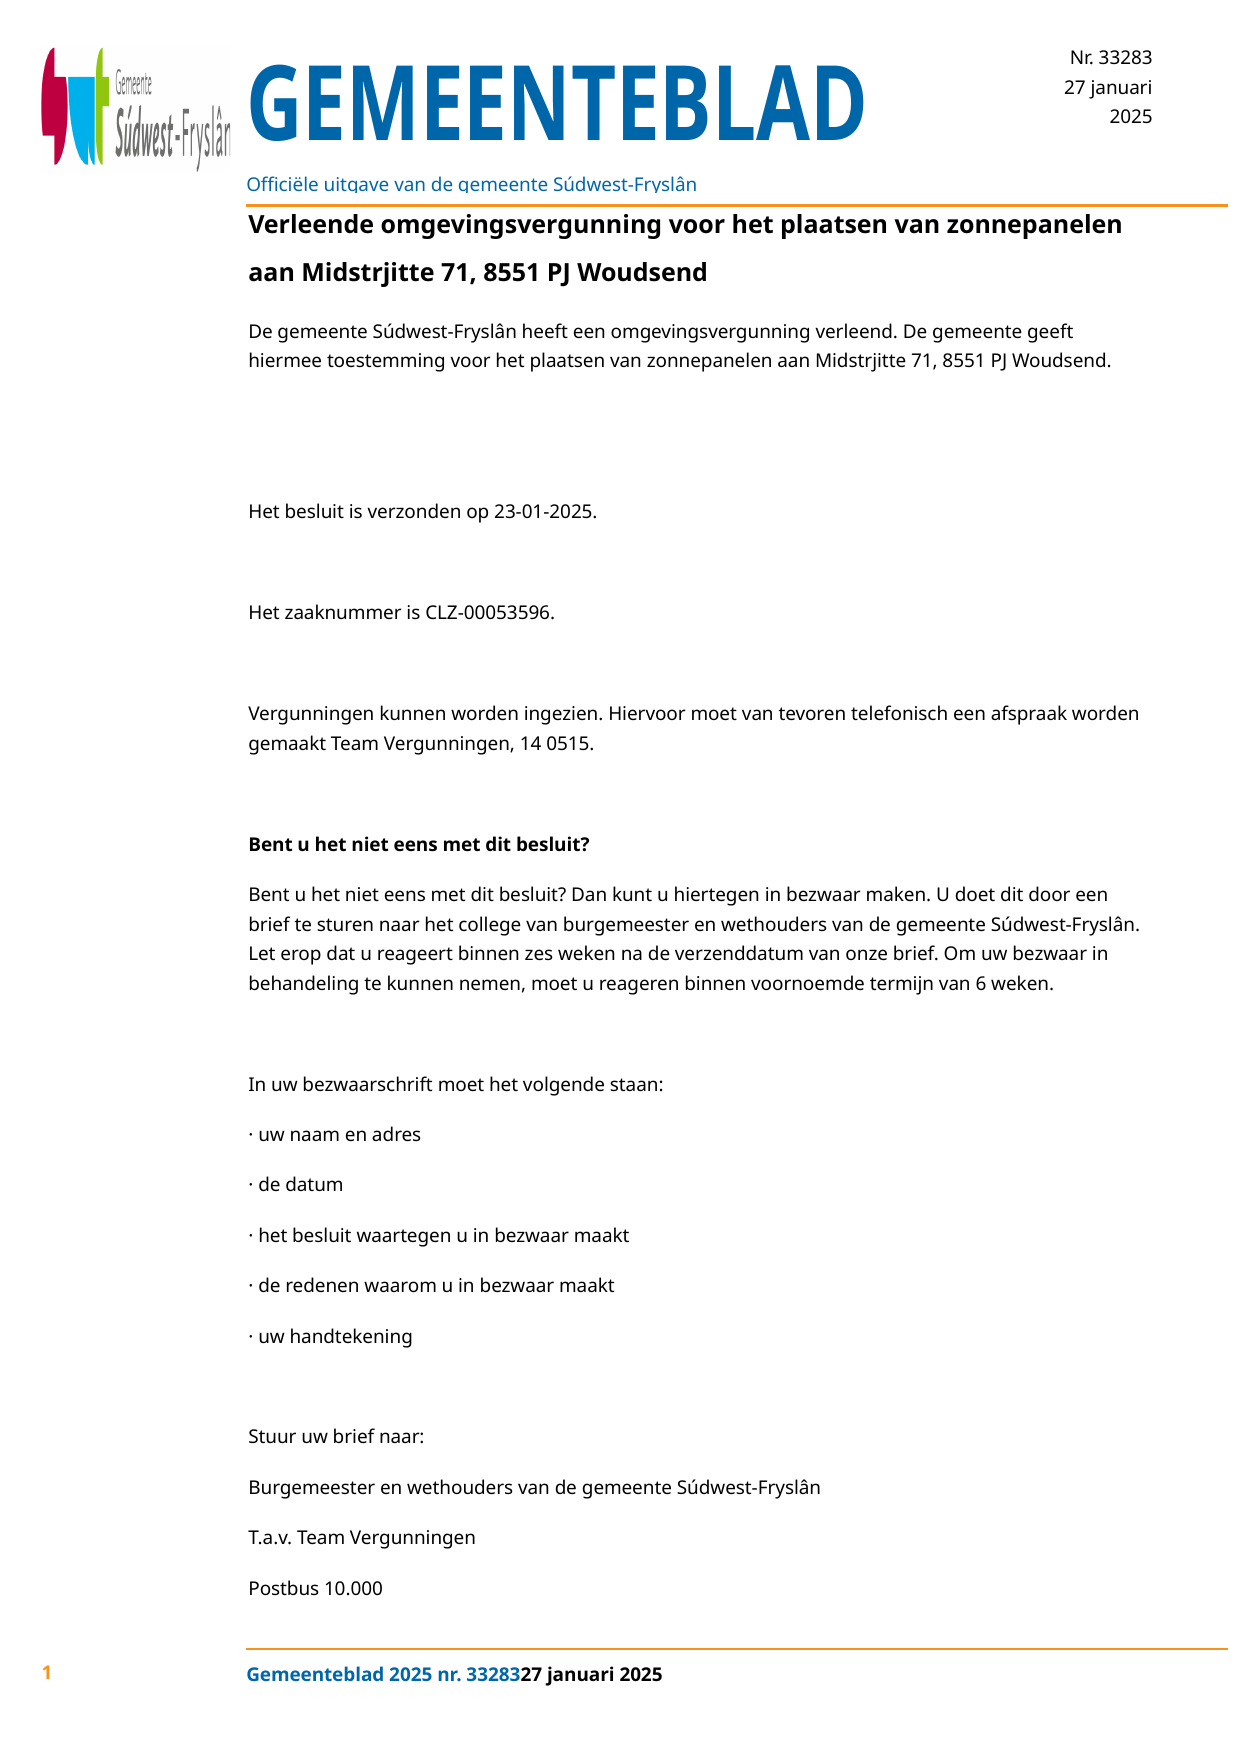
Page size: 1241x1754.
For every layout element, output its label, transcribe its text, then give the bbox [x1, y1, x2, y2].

text Het zaaknummer is CLZ-00053596. [248, 599, 1152, 625]
text Bent u het niet eens met dit besluit? Dan kunt u hiertegen in bezwaar maken. U doet dit door een brief te sturen naar het college van burgemeester en wethouders van de gemeente Súdwest-Fryslân. Let erop dat u reageert binnen zes weken na de verzenddatum van onze brief. Om uw bezwaar in behandeling te kunnen nemen, moet u reageren binnen voornoemde termijn van 6 weken. [248, 881, 1152, 996]
text Het besluit is verzonden op 23-01-2025. [248, 499, 1152, 524]
text T.a.v. Team Vergunningen [248, 1524, 1152, 1550]
text Burgemeester en wethouders van de gemeente Súdwest-Fryslân [248, 1474, 1152, 1500]
picture [41, 47, 231, 172]
text Bent u het niet eens met dit besluit? [248, 831, 1152, 857]
text · de redenen waarom u in bezwaar maakt [248, 1272, 1152, 1298]
text Vergunningen kunnen worden ingezien. Hiervoor moet van tevoren telefonisch een afspraak worden gemaakt Team Vergunningen, 14 0515. [248, 700, 1152, 756]
text · de datum [248, 1172, 1152, 1197]
text · uw handtekening [248, 1323, 1152, 1349]
text Stuur uw brief naar: [248, 1424, 1152, 1449]
text Postbus 10.000 [248, 1575, 1152, 1601]
text De gemeente Súdwest-Fryslân heeft een omgevingsvergunning verleend. De gemeente geeft hiermee toestemming voor het plaatsen van zonnepanelen aan Midstrjitte 71, 8551 PJ Woudsend. [248, 318, 1152, 373]
text Verleende omgevingsvergunning voor het plaatsen van zonnepanelen aan Midstrjitte 71, 8551 PJ Woudsend [248, 207, 1152, 288]
text · het besluit waartegen u in bezwaar maakt [248, 1222, 1152, 1248]
text In uw bezwaarschrift moet het volgende staan: [248, 1071, 1152, 1097]
text · uw naam en adres [248, 1121, 1152, 1147]
